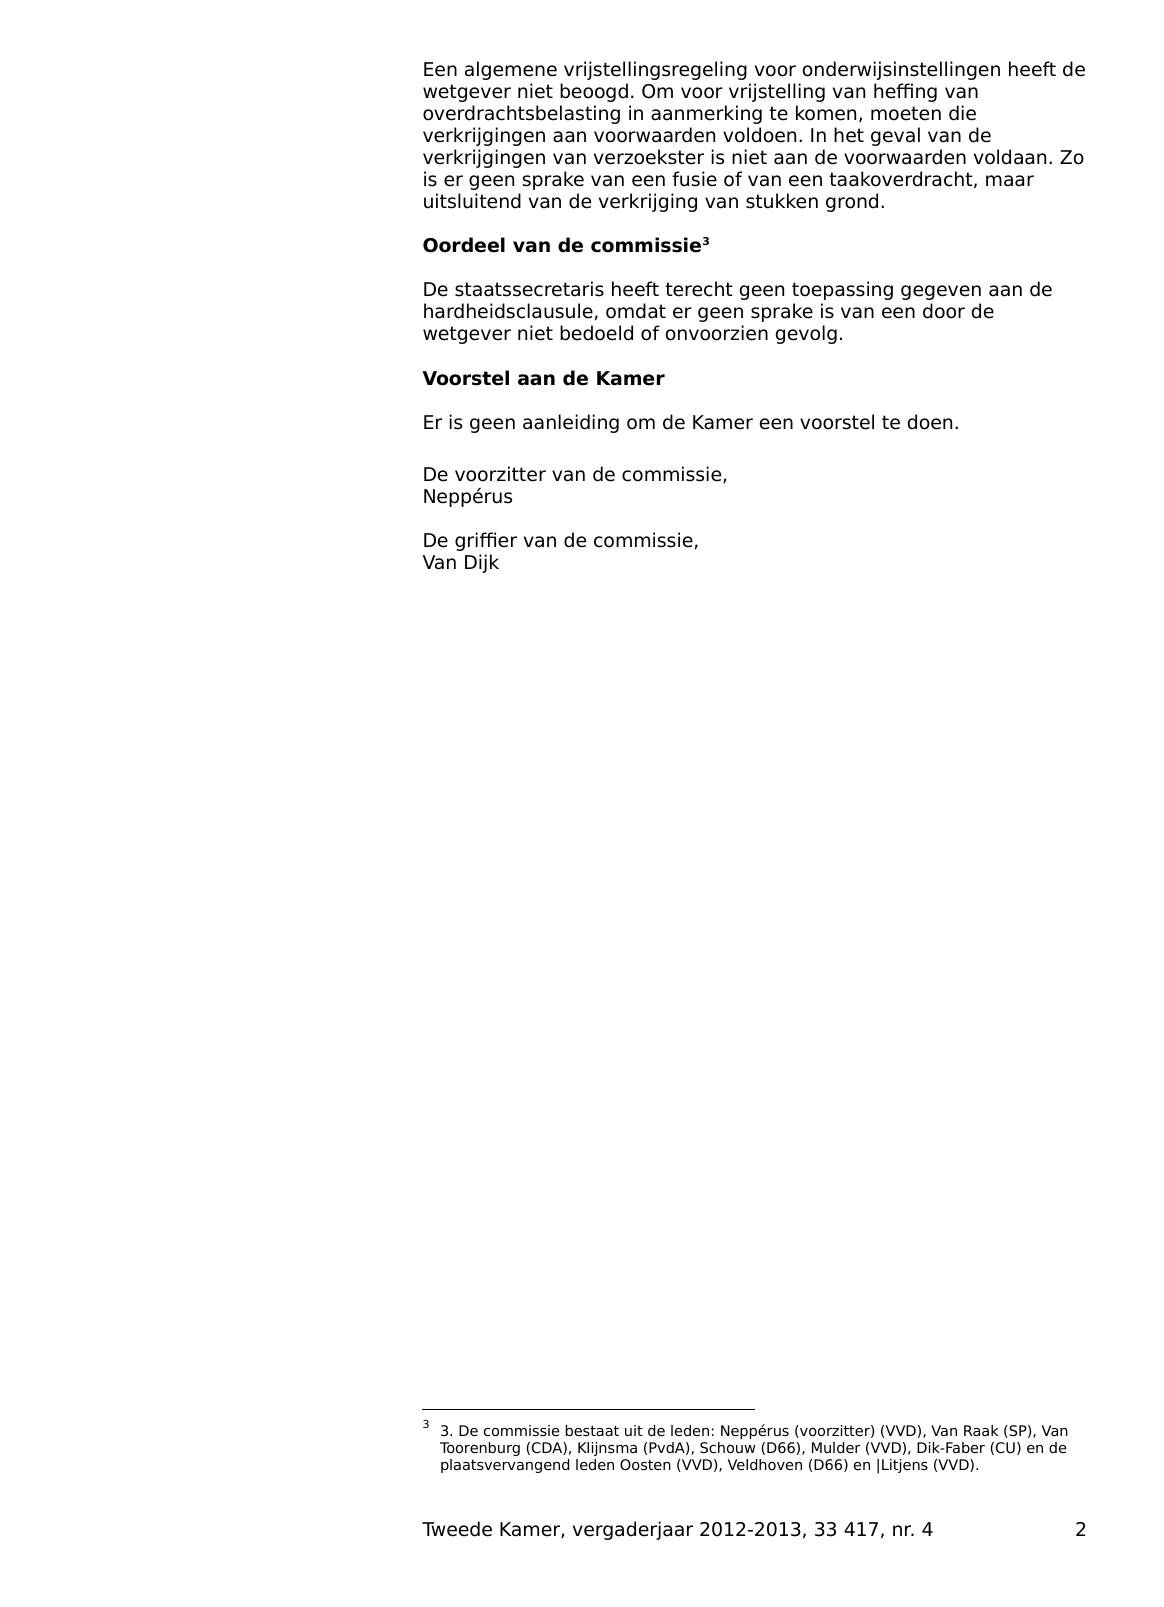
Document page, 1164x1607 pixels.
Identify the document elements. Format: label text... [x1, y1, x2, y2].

text Er is geen aanleiding om de Kamer een voorstel te doen. [422, 412, 1087, 433]
text De voorzitter van de commissie, Neppérus [422, 463, 1087, 507]
subtitle Voorstel aan de Kamer [422, 367, 1087, 389]
text 3. De commissie bestaat uit de leden: Neppérus (voorzitter) (VVD), Van Raak (SP), Van Toorenburg (CDA), Klijnsma (PvdA), Schouw (D66), Mulder (VVD), Dik-Faber (CU) en de plaatsvervangend leden Oosten (VVD), Veldhoven (D66) en |Litjens (VVD). [422, 1418, 1087, 1474]
text Een algemene vrijstellingsregeling voor onderwijsinstellingen heeft de wetgever niet beoogd. Om voor vrijstelling van heffing van overdrachtsbelasting in aanmerking te komen, moeten die verkrijgingen aan voorwaarden voldoen. In het geval van de verkrijgingen van verzoekster is niet aan de voorwaarden voldaan. Zo is er geen sprake van een fusie of van een taakoverdracht, maar uitsluitend van de verkrijging van stukken grond. [422, 59, 1087, 213]
subtitle Oordeel van de commissie [422, 235, 1087, 257]
text De staatssecretaris heeft terecht geen toepassing gegeven aan de hardheidsclausule, omdat er geen sprake is van een door de wetgever niet bedoeld of onvoorzien gevolg. [422, 279, 1087, 345]
text De griffier van de commissie, Van Dijk [422, 530, 1087, 574]
